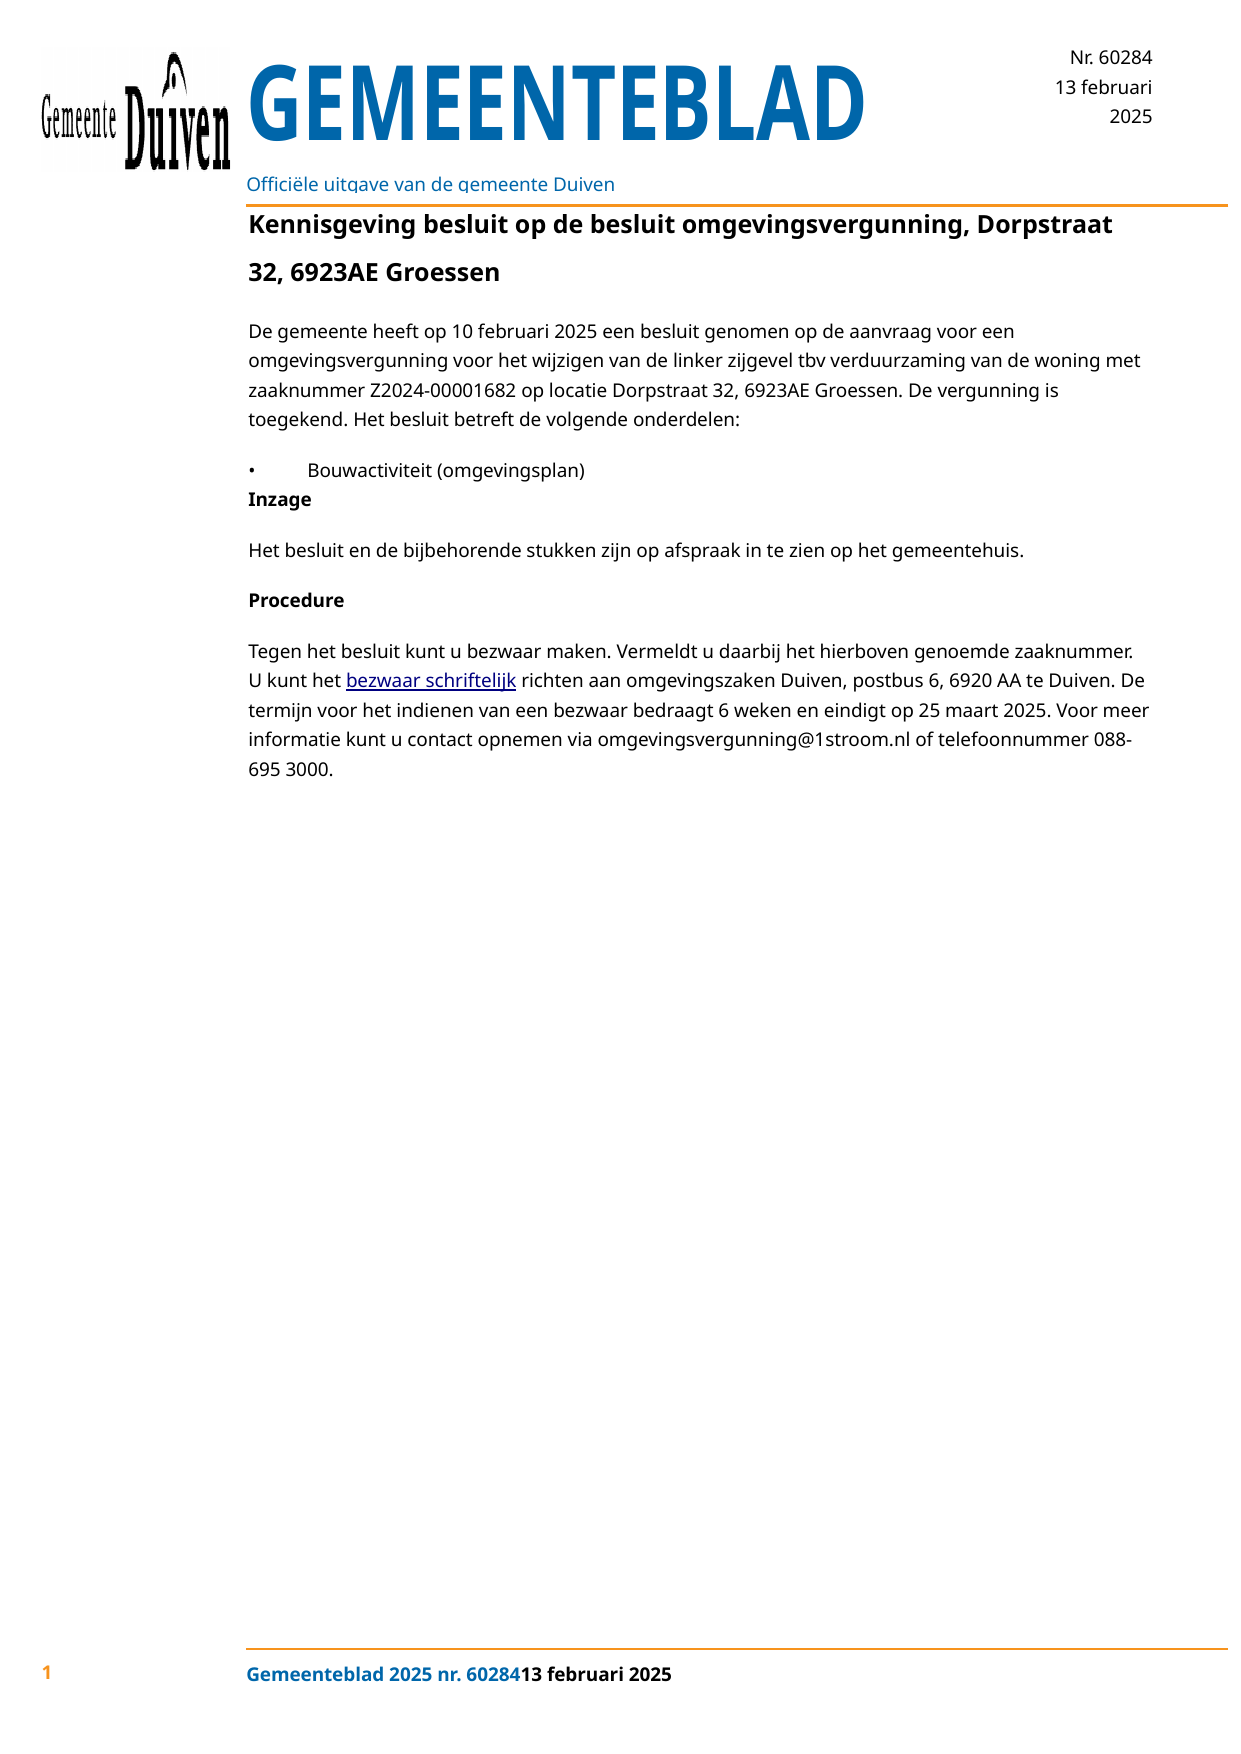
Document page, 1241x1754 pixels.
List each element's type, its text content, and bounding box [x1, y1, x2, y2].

list Bouwactiviteit (omgevingsplan) [248, 457, 1152, 483]
text Het besluit en de bijbehorende stukken zijn op afspraak in te zien op het gemeentehuis. [248, 537, 1152, 563]
text Tegen het besluit kunt u bezwaar maken. Vermeldt u daarbij het hierboven genoemde zaaknummer. U kunt het bezwaar schriftelijk richten aan omgevingszaken Duiven, postbus 6, 6920 AA te Duiven. De termijn voor het indienen van een bezwaar bedraagt 6 weken en eindigt op 25 maart 2025. Voor meer informatie kunt u contact opnemen via omgevingsvergunning@1stroom.nl of telefoonnummer 088-695 3000. [248, 638, 1152, 782]
text Inzage [248, 487, 1152, 512]
picture [41, 47, 231, 172]
text Procedure [248, 587, 1152, 613]
text Kennisgeving besluit op de besluit omgevingsvergunning, Dorpstraat 32, 6923AE Groessen [248, 207, 1152, 288]
text De gemeente heeft op 10 februari 2025 een besluit genomen op de aanvraag voor een omgevingsvergunning voor het wijzigen van de linker zijgevel tbv verduurzaming van de woning met zaaknummer Z2024-00001682 op locatie Dorpstraat 32, 6923AE Groessen. De vergunning is toegekend. Het besluit betreft de volgende onderdelen: [248, 318, 1152, 432]
